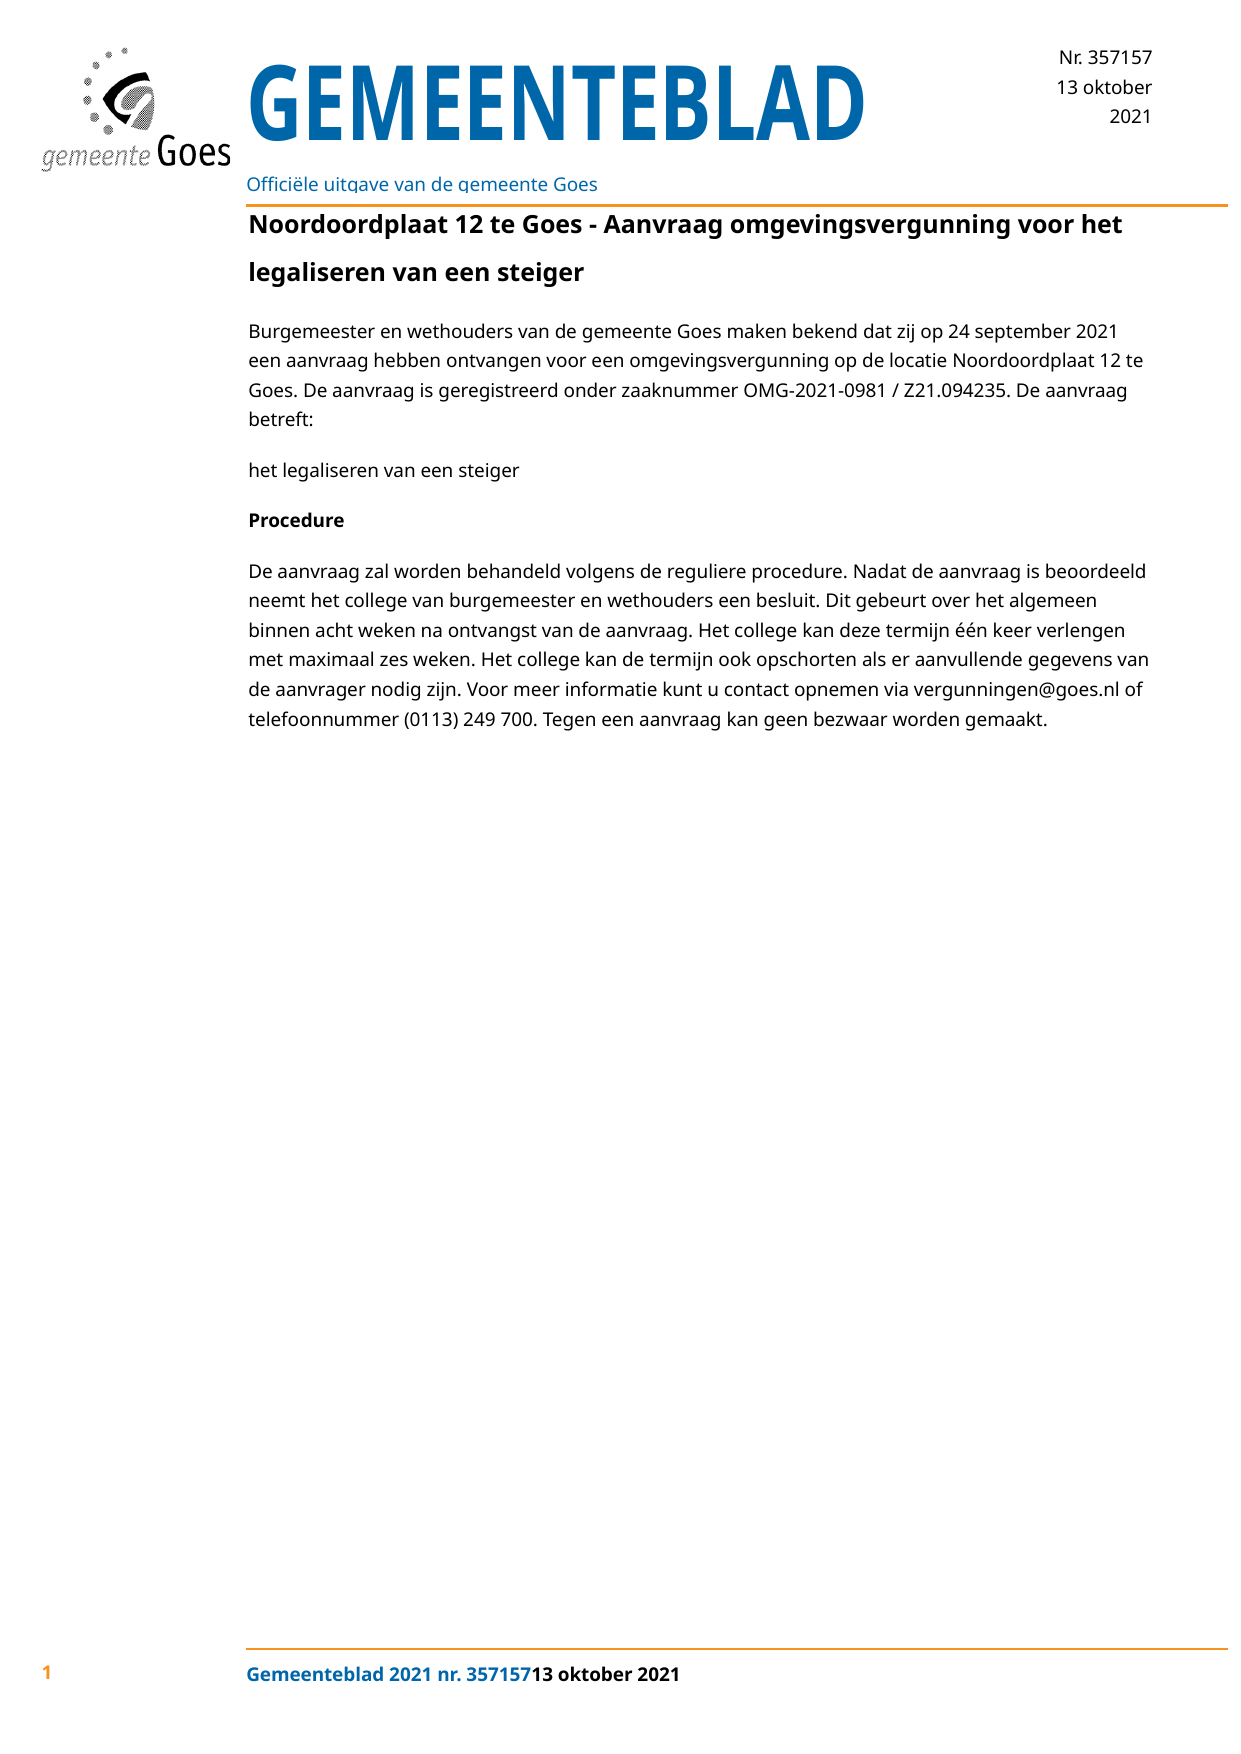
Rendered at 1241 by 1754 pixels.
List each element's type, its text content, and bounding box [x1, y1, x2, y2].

text De aanvraag zal worden behandeld volgens de reguliere procedure. Nadat de aanvraag is beoordeeld neemt het college van burgemeester en wethouders een besluit. Dit gebeurt over het algemeen binnen acht weken na ontvangst van de aanvraag. Het college kan deze termijn één keer verlengen met maximaal zes weken. Het college kan de termijn ook opschorten als er aanvullende gegevens van de aanvrager nodig zijn. Voor meer informatie kunt u contact opnemen via vergunningen@goes.nl of telefoonnummer (0113) 249 700. Tegen een aanvraag kan geen bezwaar worden gemaakt. [248, 558, 1152, 732]
text Procedure [248, 507, 1152, 533]
text het legaliseren van een steiger [248, 457, 1152, 483]
picture [41, 47, 231, 172]
text Burgemeester en wethouders van de gemeente Goes maken bekend dat zij op 24 september 2021 een aanvraag hebben ontvangen voor een omgevingsvergunning op de locatie Noordoordplaat 12 te Goes. De aanvraag is geregistreerd onder zaaknummer OMG-2021-0981 / Z21.094235. De aanvraag betreft: [248, 318, 1152, 432]
text Noordoordplaat 12 te Goes - Aanvraag omgevingsvergunning voor het legaliseren van een steiger [248, 207, 1152, 288]
